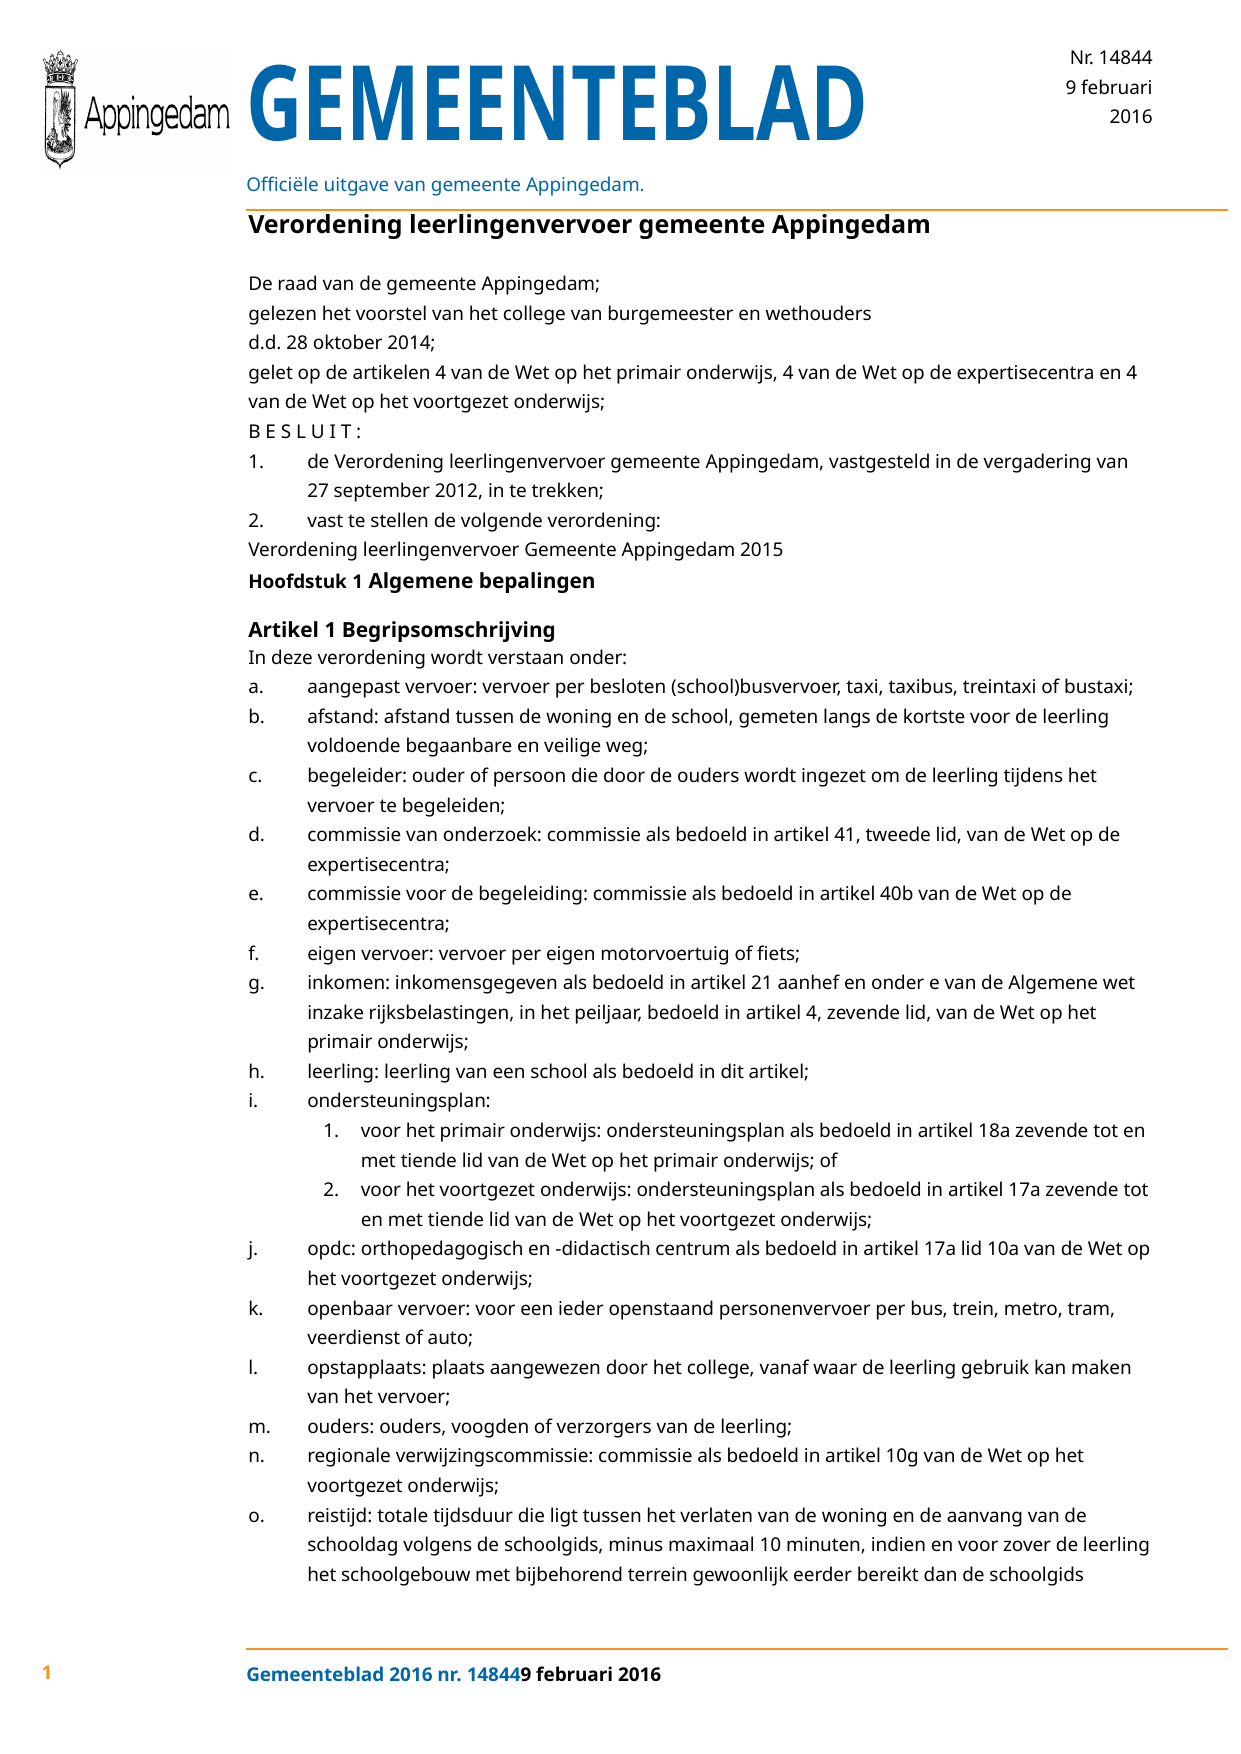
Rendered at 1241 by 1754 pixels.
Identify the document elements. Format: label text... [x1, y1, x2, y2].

list afstand: afstand tussen de woning en de school, gemeten langs de kortste voor de leerling voldoende begaanbare en veilige weg; [248, 703, 1152, 758]
text Artikel 1 Begripsomschrijving [248, 615, 1152, 644]
list aangepast vervoer: vervoer per besloten (school)busvervoer, taxi, taxibus, treintaxi of bustaxi; [248, 673, 1152, 699]
list vast te stellen de volgende verordening: [248, 507, 1152, 533]
list begeleider: ouder of persoon die door de ouders wordt ingezet om de leerling tijdens het vervoer te begeleiden; [248, 762, 1152, 817]
list voor het voortgezet onderwijs: ondersteuningsplan als bedoeld in artikel 17a zevende tot en met tiende lid van de Wet op het voortgezet onderwijs; [323, 1176, 1152, 1232]
text d.d. 28 oktober 2014; [248, 329, 1152, 355]
text B E S L U I T : [248, 418, 1152, 444]
list opstapplaats: plaats aangewezen door het college, vanaf waar de leerling gebruik kan maken van het vervoer; [248, 1354, 1152, 1409]
text In deze verordening wordt verstaan onder: [248, 644, 1152, 669]
list commissie voor de begeleiding: commissie als bedoeld in artikel 40b van de Wet op de expertisecentra; [248, 881, 1152, 936]
list ondersteuningsplan: [248, 1088, 1152, 1113]
text Verordening leerlingenvervoer Gemeente Appingedam 2015 [248, 537, 1152, 562]
text De raad van de gemeente Appingedam; [248, 270, 1152, 296]
list ouders: ouders, voogden of verzorgers van de leerling; [248, 1413, 1152, 1439]
list openbaar vervoer: voor een ieder openstaand personenvervoer per bus, trein, metro, tram, veerdienst of auto; [248, 1295, 1152, 1350]
list inkomen: inkomensgegeven als bedoeld in artikel 21 aanhef en onder e van de Algemene wet inzake rijksbelastingen, in het peiljaar, bedoeld in artikel 4, zevende lid, van de Wet op het primair onderwijs; [248, 969, 1152, 1054]
text gelezen het voorstel van het college van burgemeester en wethouders [248, 300, 1152, 326]
list regionale verwijzingscommissie: commissie als bedoeld in artikel 10g van de Wet op het voortgezet onderwijs; [248, 1443, 1152, 1498]
list leerling: leerling van een school als bedoeld in dit artikel; [248, 1058, 1152, 1084]
list de Verordening leerlingenvervoer gemeente Appingedam, vastgesteld in de vergadering van 27 september 2012, in te trekken; [248, 448, 1152, 503]
picture [41, 47, 231, 172]
list eigen vervoer: vervoer per eigen motorvoertuig of fiets; [248, 940, 1152, 965]
list reistijd: totale tijdsduur die ligt tussen het verlaten van de woning en de aanvang van de schooldag volgens de schoolgids, minus maximaal 10 minuten, indien en voor zover de leerling het schoolgebouw met bijbehorend terrein gewoonlijk eerder bereikt dan de schoolgids [248, 1502, 1152, 1587]
text Verordening leerlingenvervoer gemeente Appingedam [248, 211, 1152, 241]
text Hoofdstuk 1 Algemene bepalingen [248, 566, 1152, 594]
list commissie van onderzoek: commissie als bedoeld in artikel 41, tweede lid, van de Wet op de expertisecentra; [248, 821, 1152, 877]
list voor het primair onderwijs: ondersteuningsplan als bedoeld in artikel 18a zevende tot en met tiende lid van de Wet op het primair onderwijs; of [323, 1117, 1152, 1172]
text gelet op de artikelen 4 van de Wet op het primair onderwijs, 4 van de Wet op de expertisecentra en 4 van de Wet op het voortgezet onderwijs; [248, 359, 1152, 414]
list opdc: orthopedagogisch en -didactisch centrum als bedoeld in artikel 17a lid 10a van de Wet op het voortgezet onderwijs; [248, 1236, 1152, 1291]
